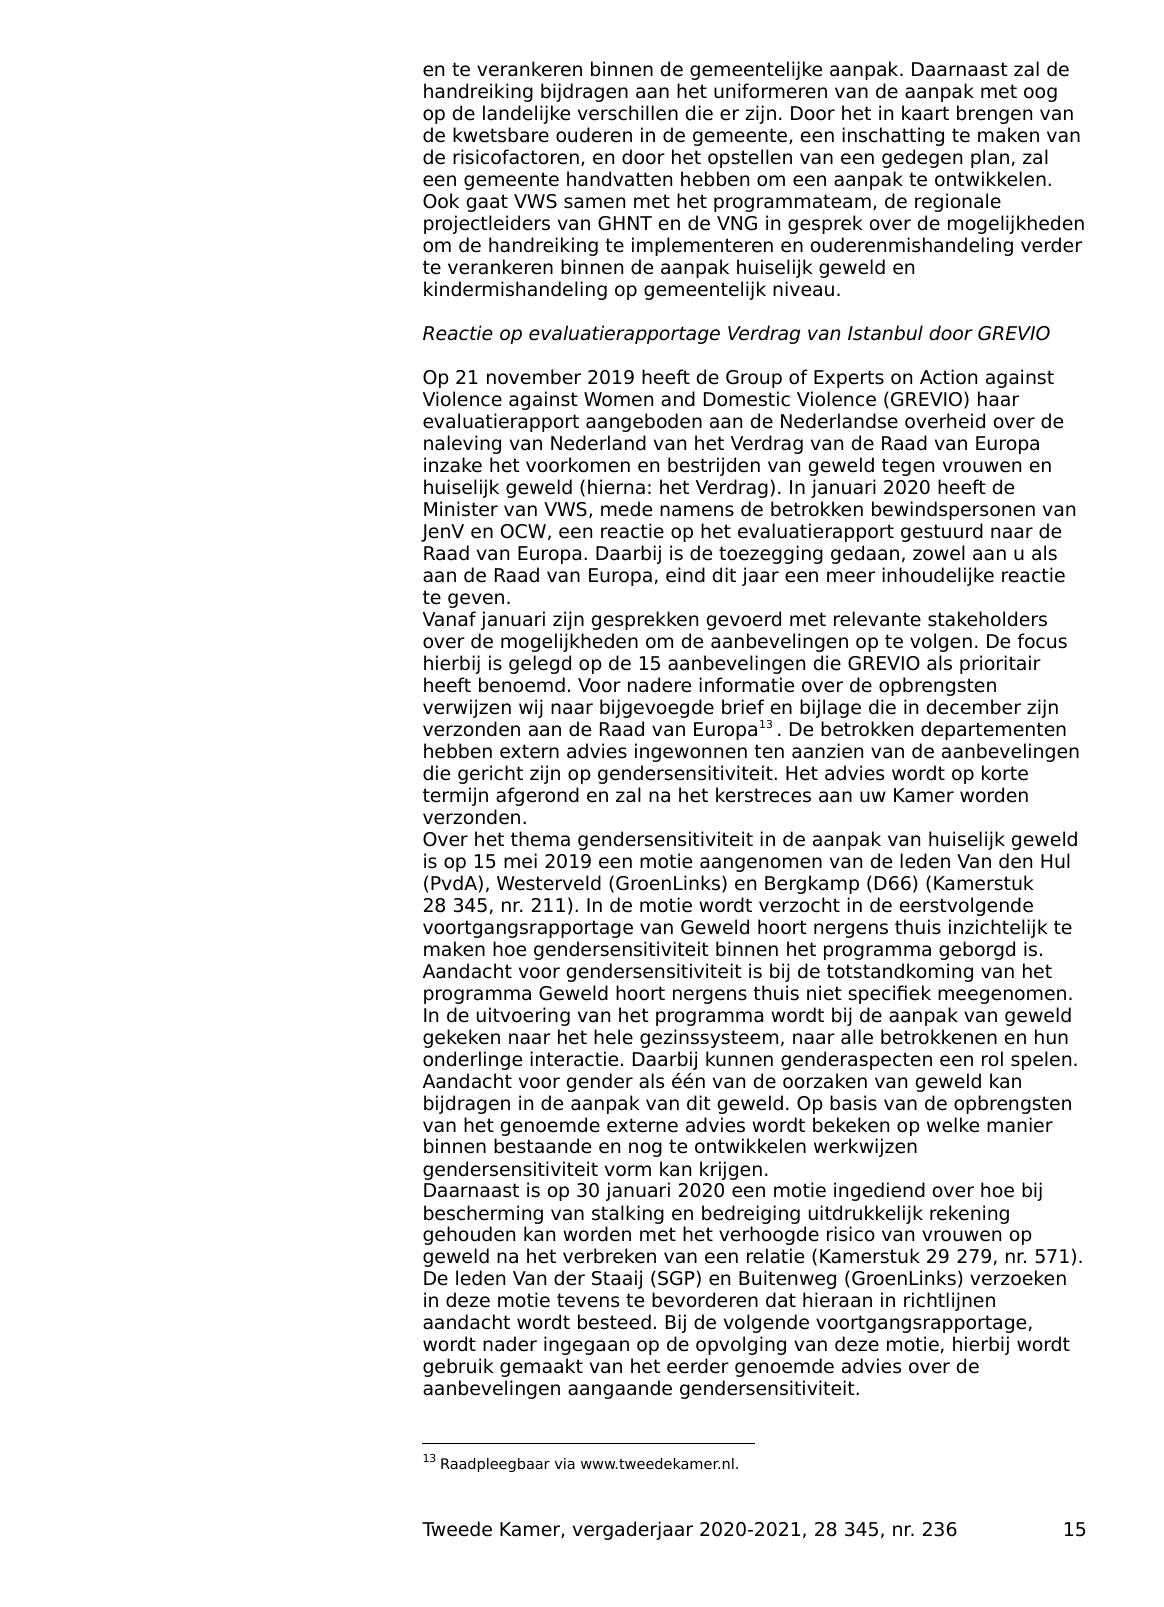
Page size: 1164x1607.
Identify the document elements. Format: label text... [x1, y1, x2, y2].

subtitle Reactie op evaluatierapportage Verdrag van Istanbul door GREVIO [422, 323, 1087, 345]
text Raadpleegbaar via www.tweedekamer.nl. [422, 1452, 1087, 1474]
text en te verankeren binnen de gemeentelijke aanpak. Daarnaast zal de handreiking bijdragen aan het uniformeren van de aanpak met oog op de landelijke verschillen die er zijn. Door het in kaart brengen van de kwetsbare ouderen in de gemeente, een inschatting te maken van de risicofactoren, en door het opstellen van een gedegen plan, zal een gemeente handvatten hebben om een aanpak te ontwikkelen. Ook gaat VWS samen met het programmateam, de regionale projectleiders van GHNT en de VNG in gesprek over de mogelijkheden om de handreiking te implementeren en ouderenmishandeling verder te verankeren binnen de aanpak huiselijk geweld en kindermishandeling op gemeentelijk niveau. [422, 59, 1087, 301]
text Daarnaast is op 30 januari 2020 een motie ingediend over hoe bij bescherming van stalking en bedreiging uitdrukkelijk rekening gehouden kan worden met het verhoogde risico van vrouwen op geweld na het verbreken van een relatie (Kamerstuk 29 279, nr. 571). De leden Van der Staaij (SGP) en Buitenweg (GroenLinks) verzoeken in deze motie tevens te bevorderen dat hieraan in richtlijnen aandacht wordt besteed. Bij de volgende voortgangsrapportage, wordt nader ingegaan op de opvolging van deze motie, hierbij wordt gebruik gemaakt van het eerder genoemde advies over de aanbevelingen aangaande gendersensitiviteit. [422, 1180, 1087, 1400]
text Over het thema gendersensitiviteit in de aanpak van huiselijk geweld is op 15 mei 2019 een motie aangenomen van de leden Van den Hul (PvdA), Westerveld (GroenLinks) en Bergkamp (D66) (Kamerstuk 28 345, nr. 211). In de motie wordt verzocht in de eerstvolgende voortgangsrapportage van Geweld hoort nergens thuis inzichtelijk te maken hoe gendersensitiviteit binnen het programma geborgd is. Aandacht voor gendersensitiviteit is bij de totstandkoming van het programma Geweld hoort nergens thuis niet specifiek meegenomen. In de uitvoering van het programma wordt bij de aanpak van geweld gekeken naar het hele gezinssysteem, naar alle betrokkenen en hun onderlinge interactie. Daarbij kunnen genderaspecten een rol spelen. Aandacht voor gender als één van de oorzaken van geweld kan bijdragen in de aanpak van dit geweld. Op basis van de opbrengsten van het genoemde externe advies wordt bekeken op welke manier binnen bestaande en nog te ontwikkelen werkwijzen gendersensitiviteit vorm kan krijgen. [422, 829, 1087, 1180]
text Op 21 november 2019 heeft de Group of Experts on Action against Violence against Women and Domestic Violence (GREVIO) haar evaluatierapport aangeboden aan de Nederlandse overheid over de naleving van Nederland van het Verdrag van de Raad van Europa inzake het voorkomen en bestrijden van geweld tegen vrouwen en huiselijk geweld (hierna: het Verdrag). In januari 2020 heeft de Minister van VWS, mede namens de betrokken bewindspersonen van JenV en OCW, een reactie op het evaluatierapport gestuurd naar de Raad van Europa. Daarbij is de toezegging gedaan, zowel aan u als aan de Raad van Europa, eind dit jaar een meer inhoudelijke reactie te geven. [422, 367, 1087, 609]
text Vanaf januari zijn gesprekken gevoerd met relevante stakeholders over de mogelijkheden om de aanbevelingen op te volgen. De focus hierbij is gelegd op de 15 aanbevelingen die GREVIO als prioritair heeft benoemd. Voor nadere informatie over de opbrengsten verwijzen wij naar bijgevoegde brief en bijlage die in december zijn verzonden aan de Raad van Europa. De betrokken departementen hebben extern advies ingewonnen ten aanzien van de aanbevelingen die gericht zijn op gendersensitiviteit. Het advies wordt op korte termijn afgerond en zal na het kerstreces aan uw Kamer worden verzonden. [422, 609, 1087, 829]
